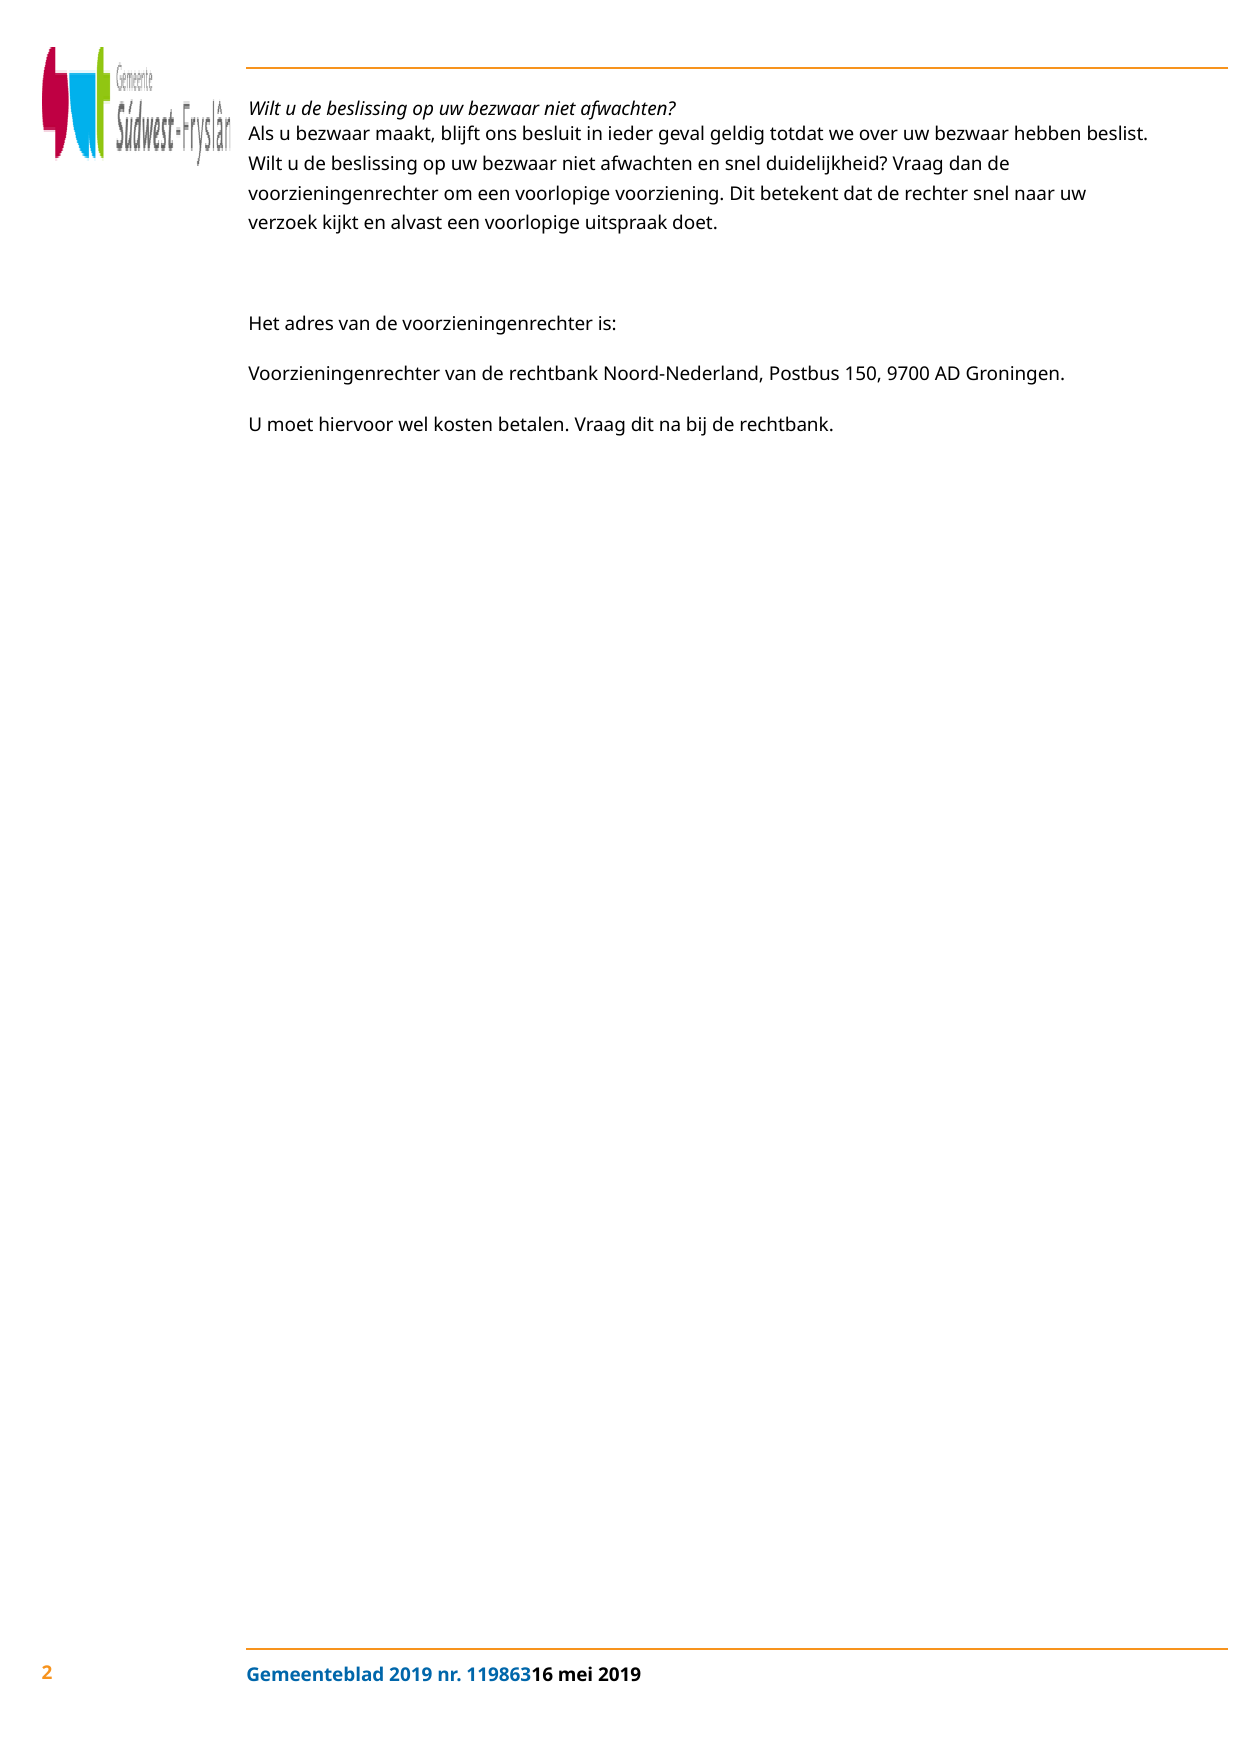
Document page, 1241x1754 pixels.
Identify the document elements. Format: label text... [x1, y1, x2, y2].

text Het adres van de voorzieningenrechter is: [248, 310, 1152, 336]
text Voorzieningenrechter van de rechtbank Noord-Nederland, Postbus 150, 9700 AD Groningen. [248, 361, 1152, 386]
text U moet hiervoor wel kosten betalen. Vraag dit na bij de rechtbank. [248, 411, 1152, 437]
picture [41, 47, 231, 172]
text Als u bezwaar maakt, blijft ons besluit in ieder geval geldig totdat we over uw bezwaar hebben beslist. Wilt u de beslissing op uw bezwaar niet afwachten en snel duidelijkheid? Vraag dan de voorzieningenrechter om een voorlopige voorziening. Dit betekent dat de rechter snel naar uw verzoek kijkt en alvast een voorlopige uitspraak doet. [248, 121, 1152, 235]
text Wilt u de beslissing op uw bezwaar niet afwachten? [248, 95, 1152, 121]
